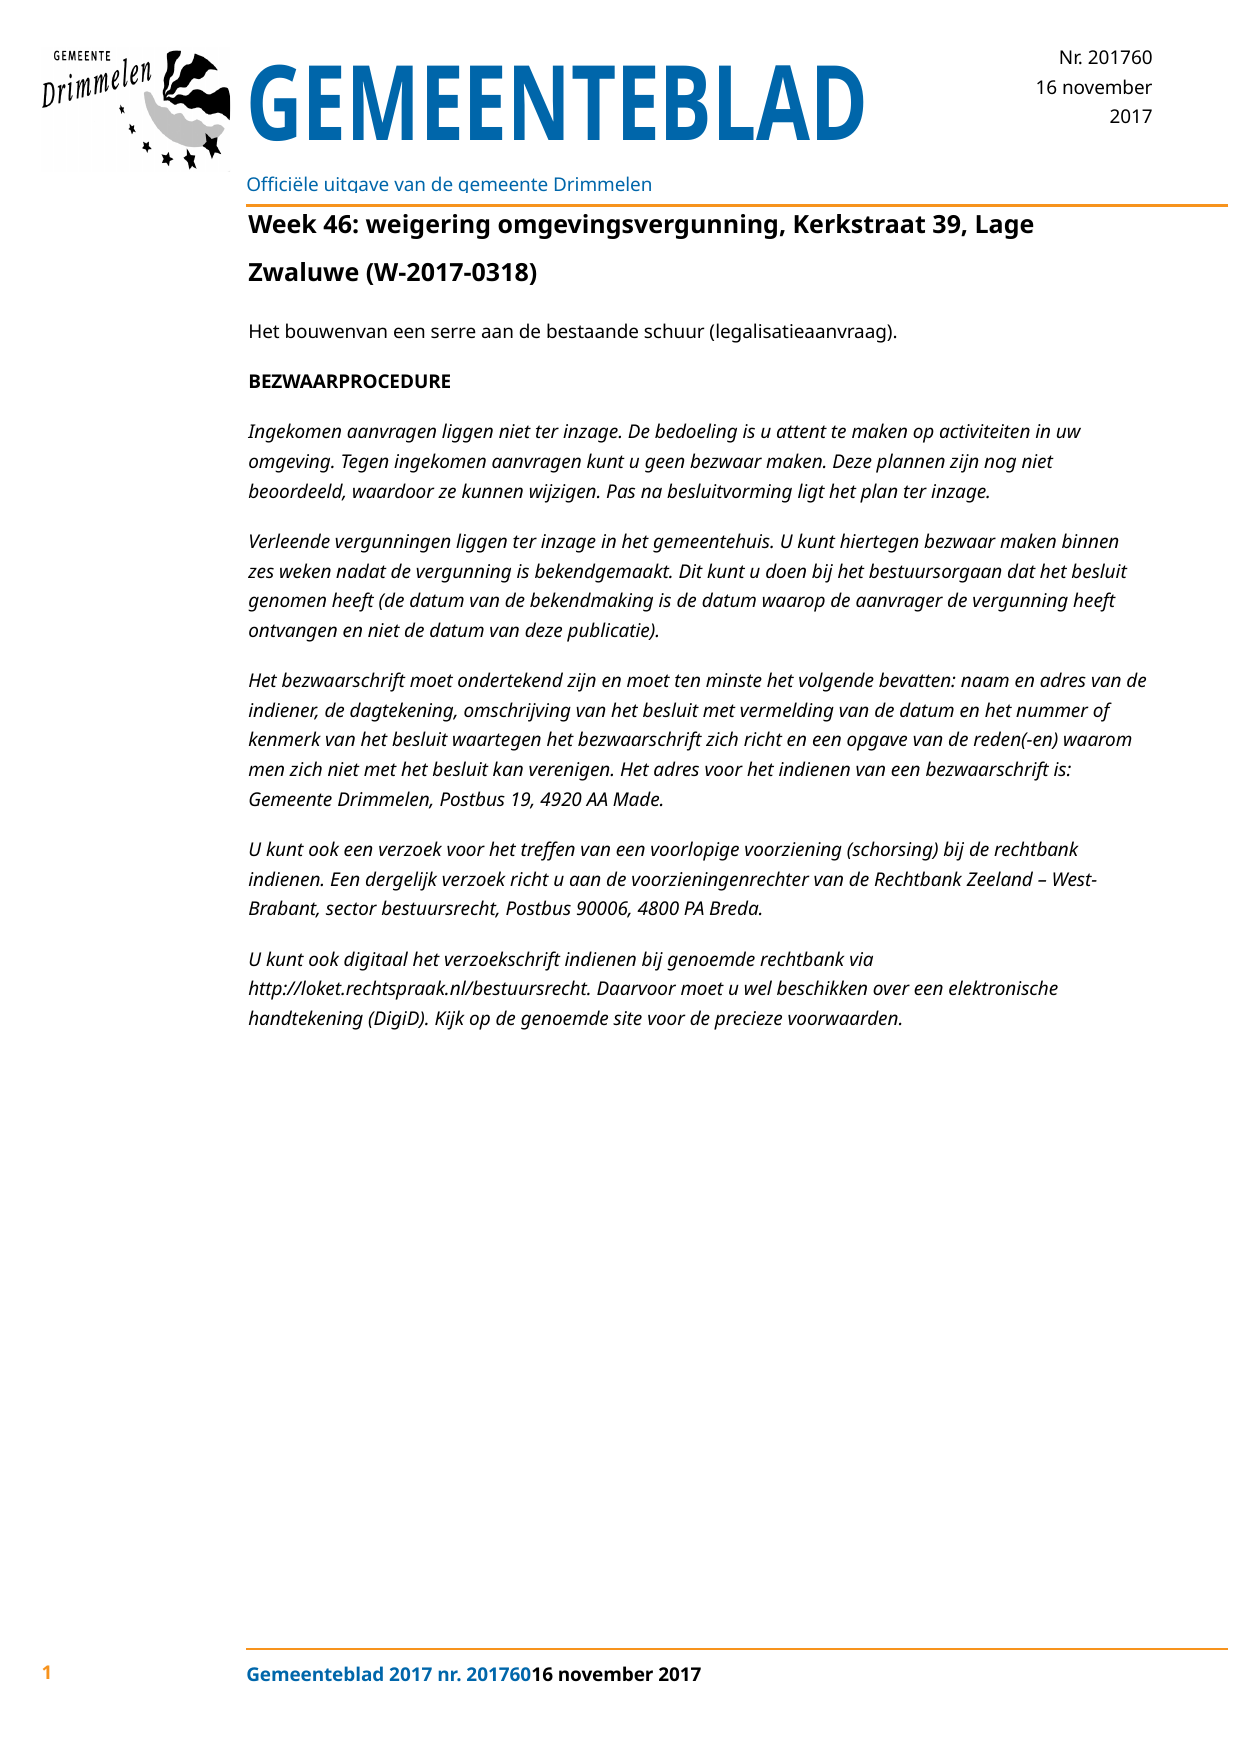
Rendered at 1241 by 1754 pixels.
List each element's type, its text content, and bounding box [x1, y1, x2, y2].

text U kunt ook digitaal het verzoekschrift indienen bij genoemde rechtbank via http://loket.rechtspraak.nl/bestuursrecht. Daarvoor moet u wel beschikken over een elektronische handtekening (DigiD). Kijk op de genoemde site voor de precieze voorwaarden. [248, 946, 1152, 1031]
text U kunt ook een verzoek voor het treffen van een voorlopige voorziening (schorsing) bij de rechtbank indienen. Een dergelijk verzoek richt u aan de voorzieningenrechter van de Rechtbank Zeeland – West-Brabant, sector bestuursrecht, Postbus 90006, 4800 PA Breda. [248, 836, 1152, 921]
picture [41, 47, 231, 172]
text Ingekomen aanvragen liggen niet ter inzage. De bedoeling is u attent te maken op activiteiten in uw omgeving. Tegen ingekomen aanvragen kunt u geen bezwaar maken. Deze plannen zijn nog niet beoordeeld, waardoor ze kunnen wijzigen. Pas na besluitvorming ligt het plan ter inzage. [248, 419, 1152, 504]
text Verleende vergunningen liggen ter inzage in het gemeentehuis. U kunt hiertegen bezwaar maken binnen zes weken nadat de vergunning is bekendgemaakt. Dit kunt u doen bij het bestuursorgaan dat het besluit genomen heeft (de datum van de bekendmaking is de datum waarop de aanvrager de vergunning heeft ontvangen en niet de datum van deze publicatie). [248, 528, 1152, 643]
text BEZWAARPROCEDURE [248, 368, 1152, 394]
text Het bouwenvan een serre aan de bestaande schuur (legalisatieaanvraag). [248, 318, 1152, 344]
text Week 46: weigering omgevingsvergunning, Kerkstraat 39, Lage Zwaluwe (W-2017-0318) [248, 207, 1152, 288]
text Het bezwaarschrift moet ondertekend zijn en moet ten minste het volgende bevatten: naam en adres van de indiener, de dagtekening, omschrijving van het besluit met vermelding van de datum en het nummer of kenmerk van het besluit waartegen het bezwaarschrift zich richt en een opgave van de reden(-en) waarom men zich niet met het besluit kan verenigen. Het adres voor het indienen van een bezwaarschrift is: Gemeente Drimmelen, Postbus 19, 4920 AA Made. [248, 667, 1152, 812]
